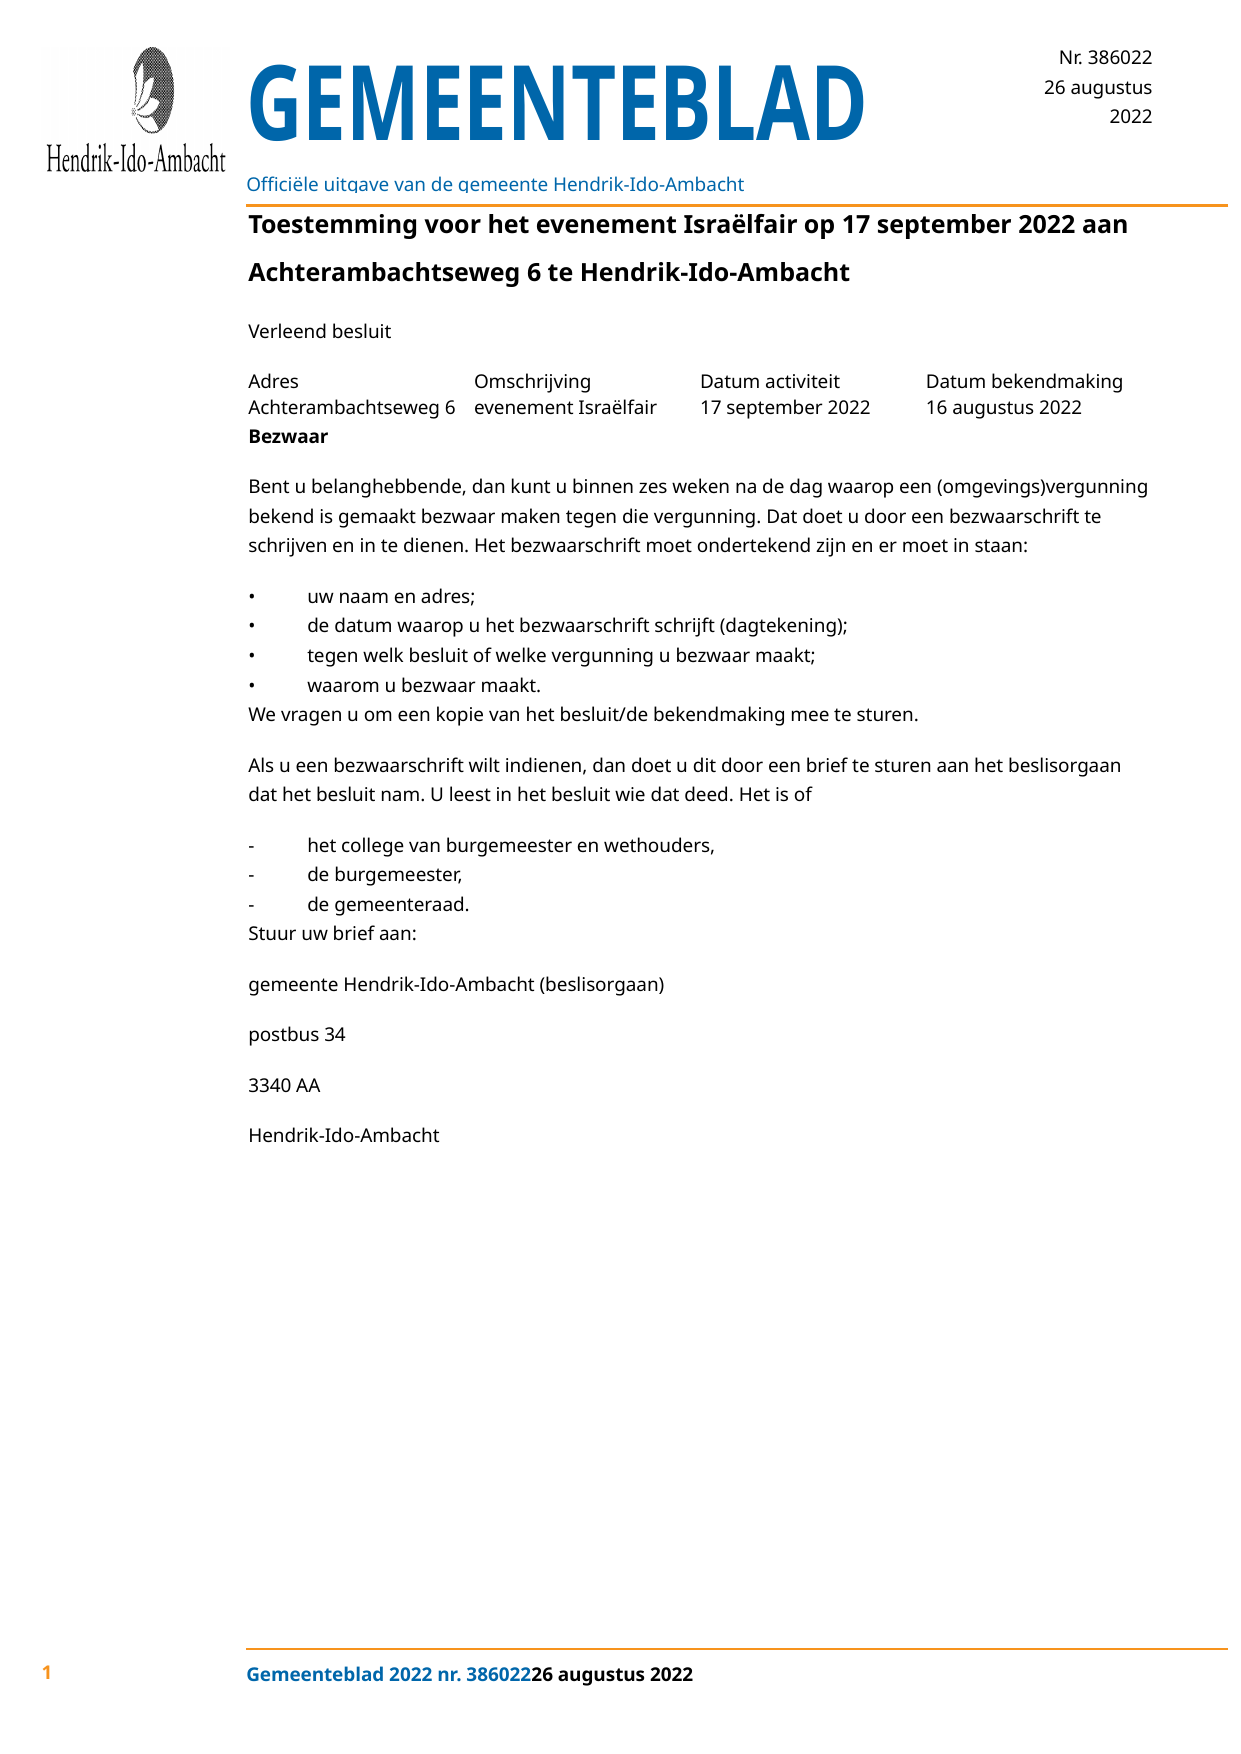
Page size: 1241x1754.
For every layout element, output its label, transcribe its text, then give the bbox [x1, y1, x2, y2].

text Verleend besluit [248, 318, 1152, 344]
table_cell 17 september 2022 [700, 394, 926, 420]
text 3340 AA [248, 1072, 1152, 1098]
table_cell Achterambachtseweg 6 [248, 394, 474, 420]
text gemeente Hendrik-Ido-Ambacht (beslisorgaan) [248, 971, 1152, 997]
list de gemeenteraad. [248, 891, 1152, 917]
text Bezwaar [248, 423, 1152, 449]
text Stuur uw brief aan: [248, 921, 1152, 946]
list uw naam en adres; [248, 583, 1152, 609]
list de datum waarop u het bezwaarschrift schrijft (dagtekening); [248, 613, 1152, 638]
text postbus 34 [248, 1021, 1152, 1047]
text Als u een bezwaarschrift wilt indienen, dan doet u dit door een brief te sturen aan het beslisorgaan dat het besluit nam. U leest in het besluit wie dat deed. Het is of [248, 752, 1152, 807]
list de burgemeester, [248, 861, 1152, 887]
picture [41, 47, 231, 172]
text We vragen u om een kopie van het besluit/de bekendmaking mee te sturen. [248, 701, 1152, 727]
table_header Datum activiteit [700, 369, 926, 394]
table_cell 16 augustus 2022 [926, 394, 1152, 420]
list waarom u bezwaar maakt. [248, 672, 1152, 698]
table_header Omschrijving [474, 369, 700, 394]
table_cell evenement Israëlfair [474, 394, 700, 420]
text Toestemming voor het evenement Israëlfair op 17 september 2022 aan Achterambachtseweg 6 te Hendrik-Ido-Ambacht [248, 207, 1152, 288]
text Hendrik-Ido-Ambacht [248, 1122, 1152, 1148]
table_header Datum bekendmaking [926, 369, 1152, 394]
list tegen welk besluit of welke vergunning u bezwaar maakt; [248, 642, 1152, 668]
text Bent u belanghebbende, dan kunt u binnen zes weken na de dag waarop een (omgevings)vergunning bekend is gemaakt bezwaar maken tegen die vergunning. Dat doet u door een bezwaarschrift te schrijven en in te dienen. Het bezwaarschrift moet ondertekend zijn en er moet in staan: [248, 473, 1152, 558]
list het college van burgemeester en wethouders, [248, 832, 1152, 858]
table_header Adres [248, 369, 474, 394]
